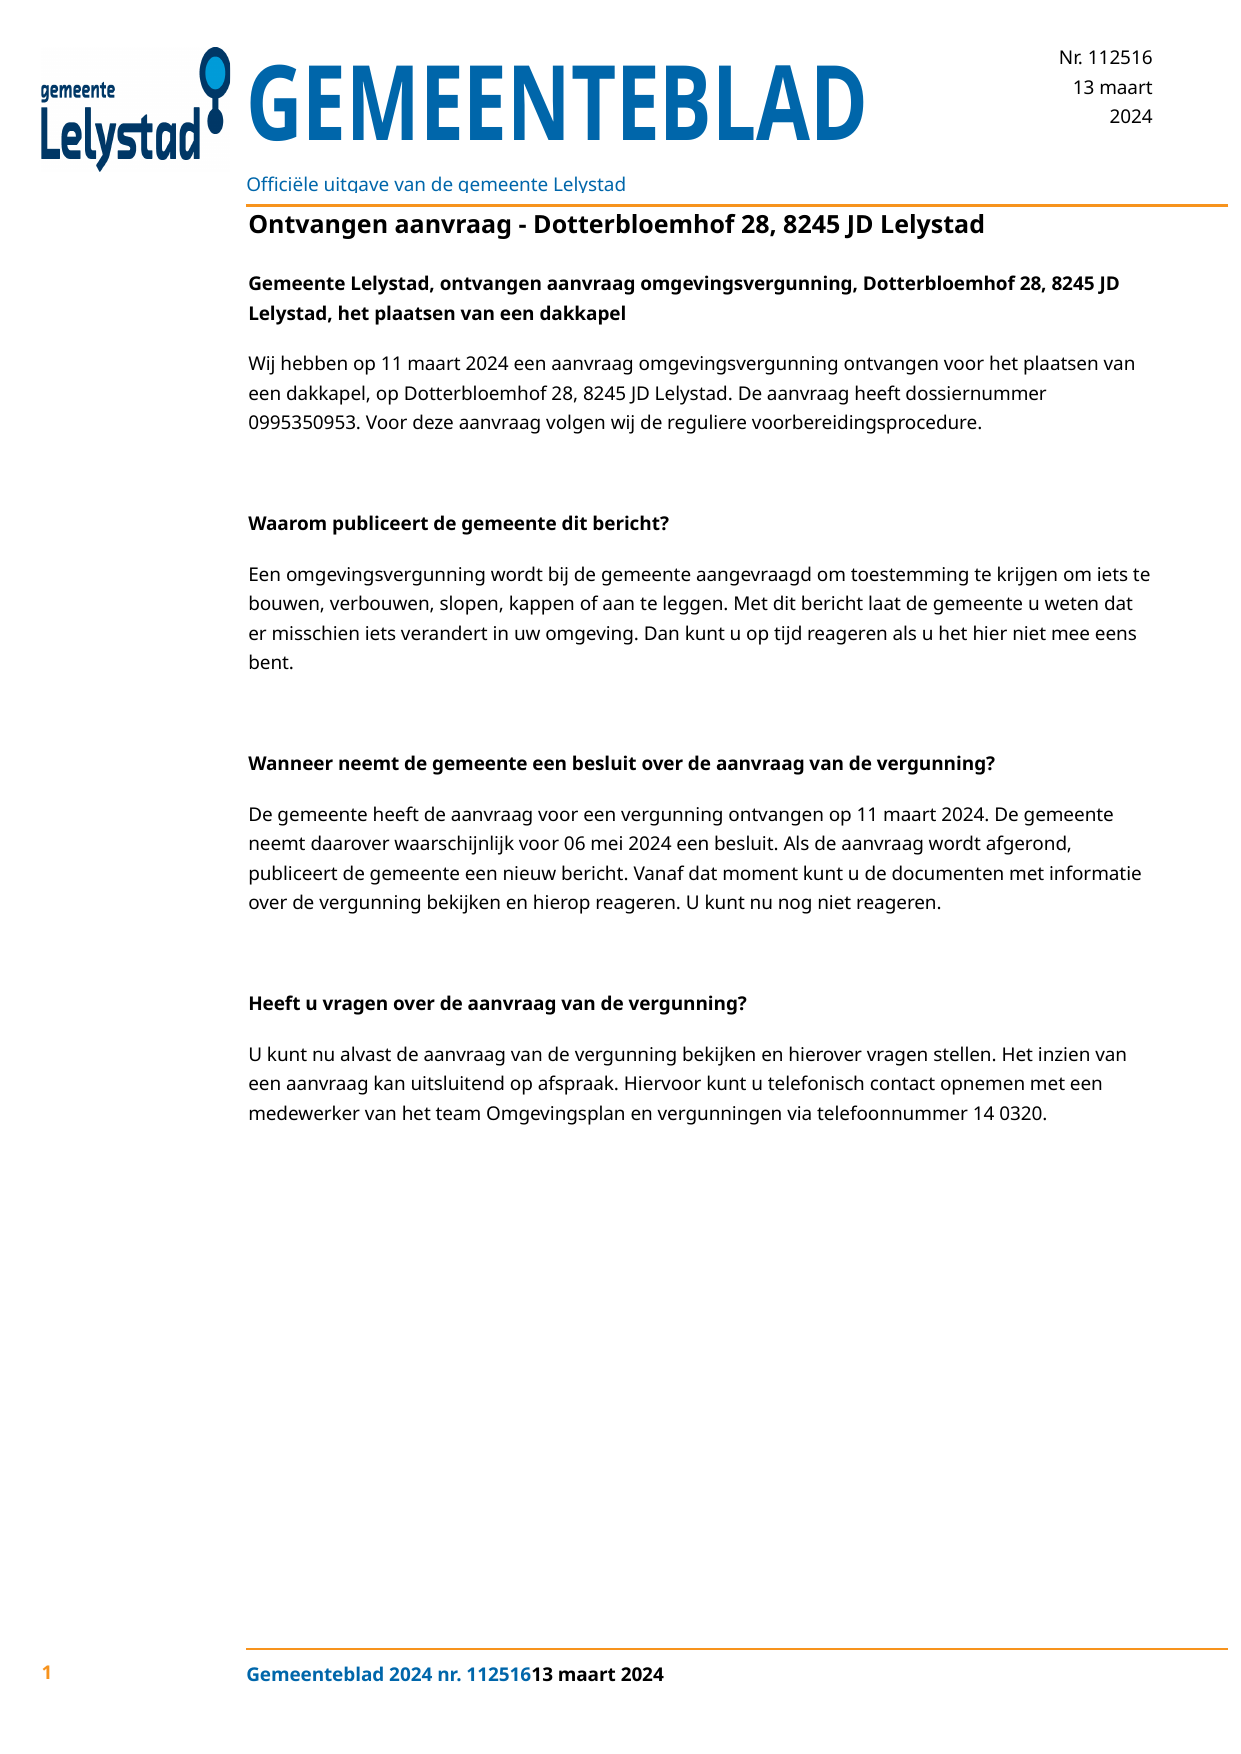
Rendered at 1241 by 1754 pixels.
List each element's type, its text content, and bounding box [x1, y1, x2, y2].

text Wanneer neemt de gemeente een besluit over de aanvraag van de vergunning? [248, 750, 1152, 776]
text U kunt nu alvast de aanvraag van de vergunning bekijken en hierover vragen stellen. Het inzien van een aanvraag kan uitsluitend op afspraak. Hiervoor kunt u telefonisch contact opnemen met een medewerker van het team Omgevingsplan en vergunningen via telefoonnummer 14 0320. [248, 1041, 1152, 1126]
text De gemeente heeft de aanvraag voor een vergunning ontvangen op 11 maart 2024. De gemeente neemt daarover waarschijnlijk voor 06 mei 2024 een besluit. Als de aanvraag wordt afgerond, publiceert de gemeente een nieuw bericht. Vanaf dat moment kunt u de documenten met informatie over de vergunning bekijken en hierop reageren. U kunt nu nog niet reageren. [248, 801, 1152, 915]
text Wij hebben op 11 maart 2024 een aanvraag omgevingsvergunning ontvangen voor het plaatsen van een dakkapel, op Dotterbloemhof 28, 8245 JD Lelystad. De aanvraag heeft dossiernummer 0995350953. Voor deze aanvraag volgen wij de reguliere voorbereidingsprocedure. [248, 350, 1152, 435]
text Een omgevingsvergunning wordt bij de gemeente aangevraagd om toestemming te krijgen om iets te bouwen, verbouwen, slopen, kappen of aan te leggen. Met dit bericht laat de gemeente u weten dat er misschien iets verandert in uw omgeving. Dan kunt u op tijd reageren als u het hier niet mee eens bent. [248, 561, 1152, 675]
text Heeft u vragen over de aanvraag van de vergunning? [248, 990, 1152, 1016]
text Waarom publiceert de gemeente dit bericht? [248, 510, 1152, 536]
picture [41, 47, 231, 172]
text Gemeente Lelystad, ontvangen aanvraag omgevingsvergunning, Dotterbloemhof 28, 8245 JD Lelystad, het plaatsen van een dakkapel [248, 270, 1152, 326]
text Ontvangen aanvraag - Dotterbloemhof 28, 8245 JD Lelystad [248, 207, 1152, 241]
